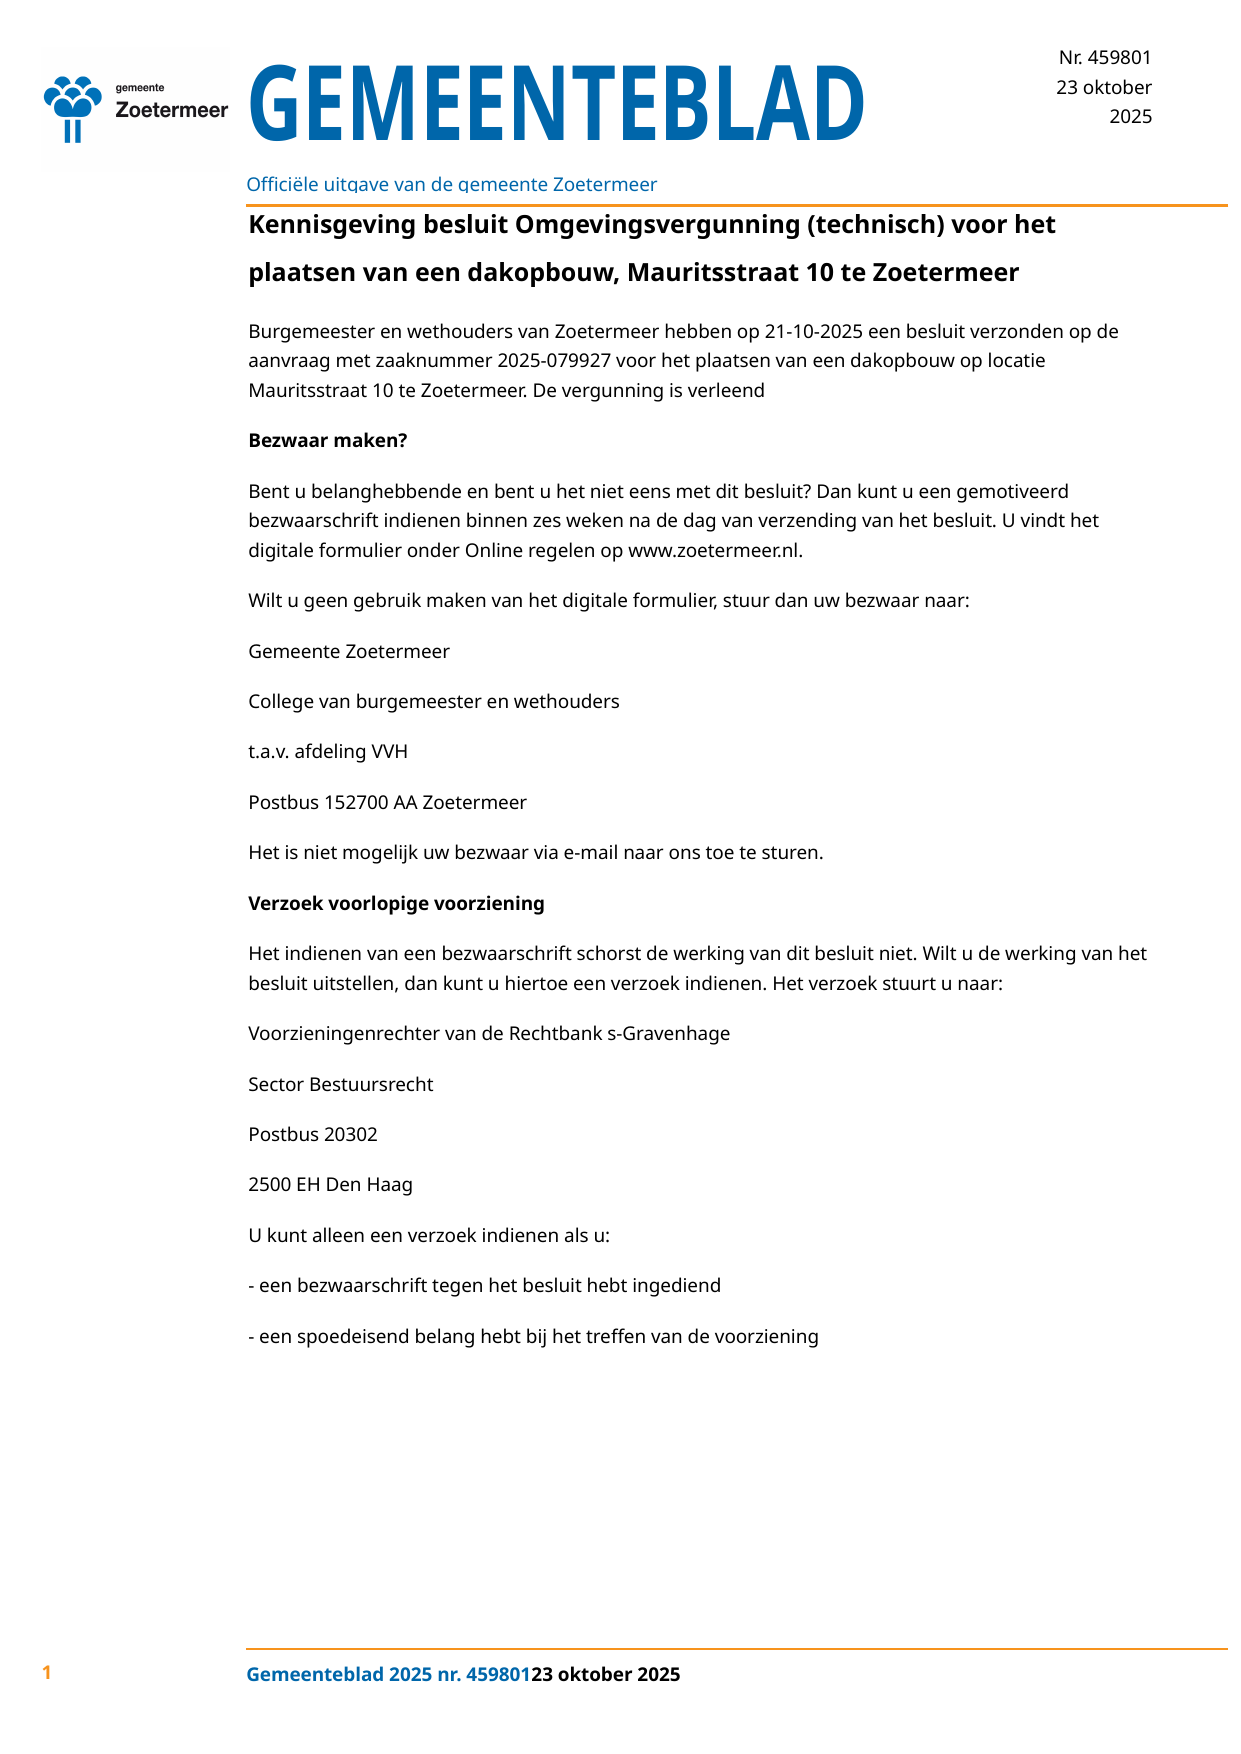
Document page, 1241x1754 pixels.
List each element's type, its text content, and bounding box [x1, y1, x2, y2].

text Het indienen van een bezwaarschrift schorst de werking van dit besluit niet. Wilt u de werking van het besluit uitstellen, dan kunt u hiertoe een verzoek indienen. Het verzoek stuurt u naar: [248, 940, 1152, 996]
text Postbus 152700 AA Zoetermeer [248, 789, 1152, 815]
text Kennisgeving besluit Omgevingsvergunning (technisch) voor het plaatsen van een dakopbouw, Mauritsstraat 10 te Zoetermeer [248, 207, 1152, 288]
text - een bezwaarschrift tegen het besluit hebt ingediend [248, 1272, 1152, 1298]
picture [41, 47, 231, 172]
text t.a.v. afdeling VVH [248, 739, 1152, 764]
text - een spoedeisend belang hebt bij het treffen van de voorziening [248, 1323, 1152, 1349]
text Wilt u geen gebruik maken van het digitale formulier, stuur dan uw bezwaar naar: [248, 587, 1152, 613]
text Bezwaar maken? [248, 427, 1152, 453]
text Verzoek voorlopige voorziening [248, 890, 1152, 916]
text 2500 EH Den Haag [248, 1172, 1152, 1197]
text Het is niet mogelijk uw bezwaar via e-mail naar ons toe te sturen. [248, 839, 1152, 865]
text Burgemeester en wethouders van Zoetermeer hebben op 21-10-2025 een besluit verzonden op de aanvraag met zaaknummer 2025-079927 voor het plaatsen van een dakopbouw op locatie Mauritsstraat 10 te Zoetermeer. De vergunning is verleend [248, 318, 1152, 403]
text Sector Bestuursrecht [248, 1071, 1152, 1097]
text Voorzieningenrechter van de Rechtbank s-Gravenhage [248, 1020, 1152, 1046]
text Gemeente Zoetermeer [248, 638, 1152, 664]
text Bent u belanghebbende en bent u het niet eens met dit besluit? Dan kunt u een gemotiveerd bezwaarschrift indienen binnen zes weken na de dag van verzending van het besluit. U vindt het digitale formulier onder Online regelen op www.zoetermeer.nl. [248, 478, 1152, 563]
text U kunt alleen een verzoek indienen als u: [248, 1222, 1152, 1248]
text Postbus 20302 [248, 1121, 1152, 1147]
text College van burgemeester en wethouders [248, 688, 1152, 714]
